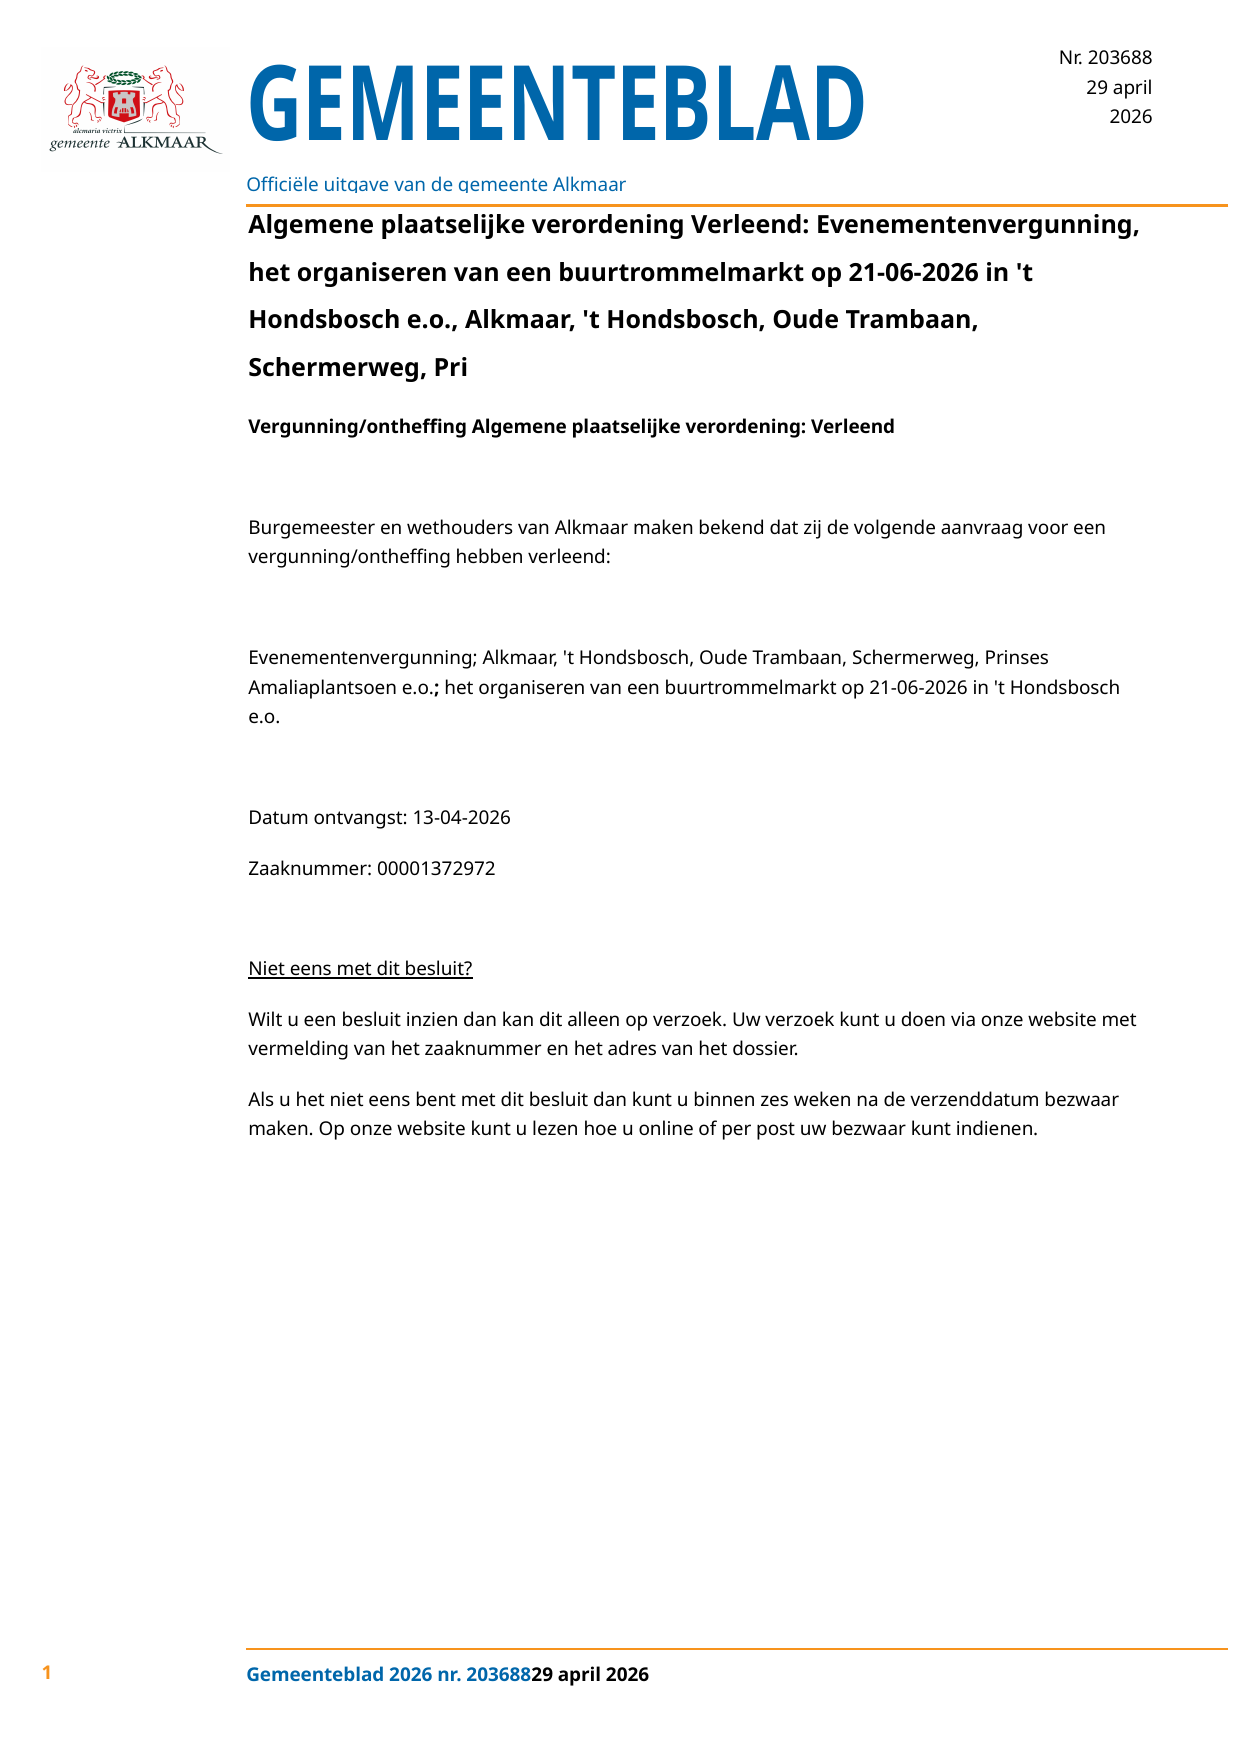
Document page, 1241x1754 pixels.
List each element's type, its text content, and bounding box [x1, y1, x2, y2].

picture [41, 47, 231, 172]
text Als u het niet eens bent met dit besluit dan kunt u binnen zes weken na de verzenddatum bezwaar maken. Op onze website kunt u lezen hoe u online of per post uw bezwaar kunt indienen. [248, 1086, 1152, 1141]
text Zaaknummer: 00001372972 [248, 855, 1152, 881]
text Burgemeester en wethouders van Alkmaar maken bekend dat zij de volgende aanvraag voor een vergunning/ontheffing hebben verleend: [248, 514, 1152, 569]
text Evenementenvergunning; Alkmaar, 't Hondsbosch, Oude Trambaan, Schermerweg, Prinses Amaliaplantsoen e.o.; het organiseren van een buurtrommelmarkt op 21-06-2026 in 't Hondsbosch e.o. [248, 644, 1152, 729]
text Niet eens met dit besluit? [248, 956, 1152, 981]
text Datum ontvangst: 13-04-2026 [248, 804, 1152, 830]
text Vergunning/ontheffing Algemene plaatselijke verordening: Verleend [248, 413, 1152, 439]
text Wilt u een besluit inzien dan kan dit alleen op verzoek. Uw verzoek kunt u doen via onze website met vermelding van het zaaknummer en het adres van het dossier. [248, 1006, 1152, 1061]
text Algemene plaatselijke verordening Verleend: Evenementenvergunning, het organiseren van een buurtrommelmarkt op 21-06-2026 in 't Hondsbosch e.o., Alkmaar, 't Hondsbosch, Oude Trambaan, Schermerweg, Pri [248, 207, 1152, 384]
